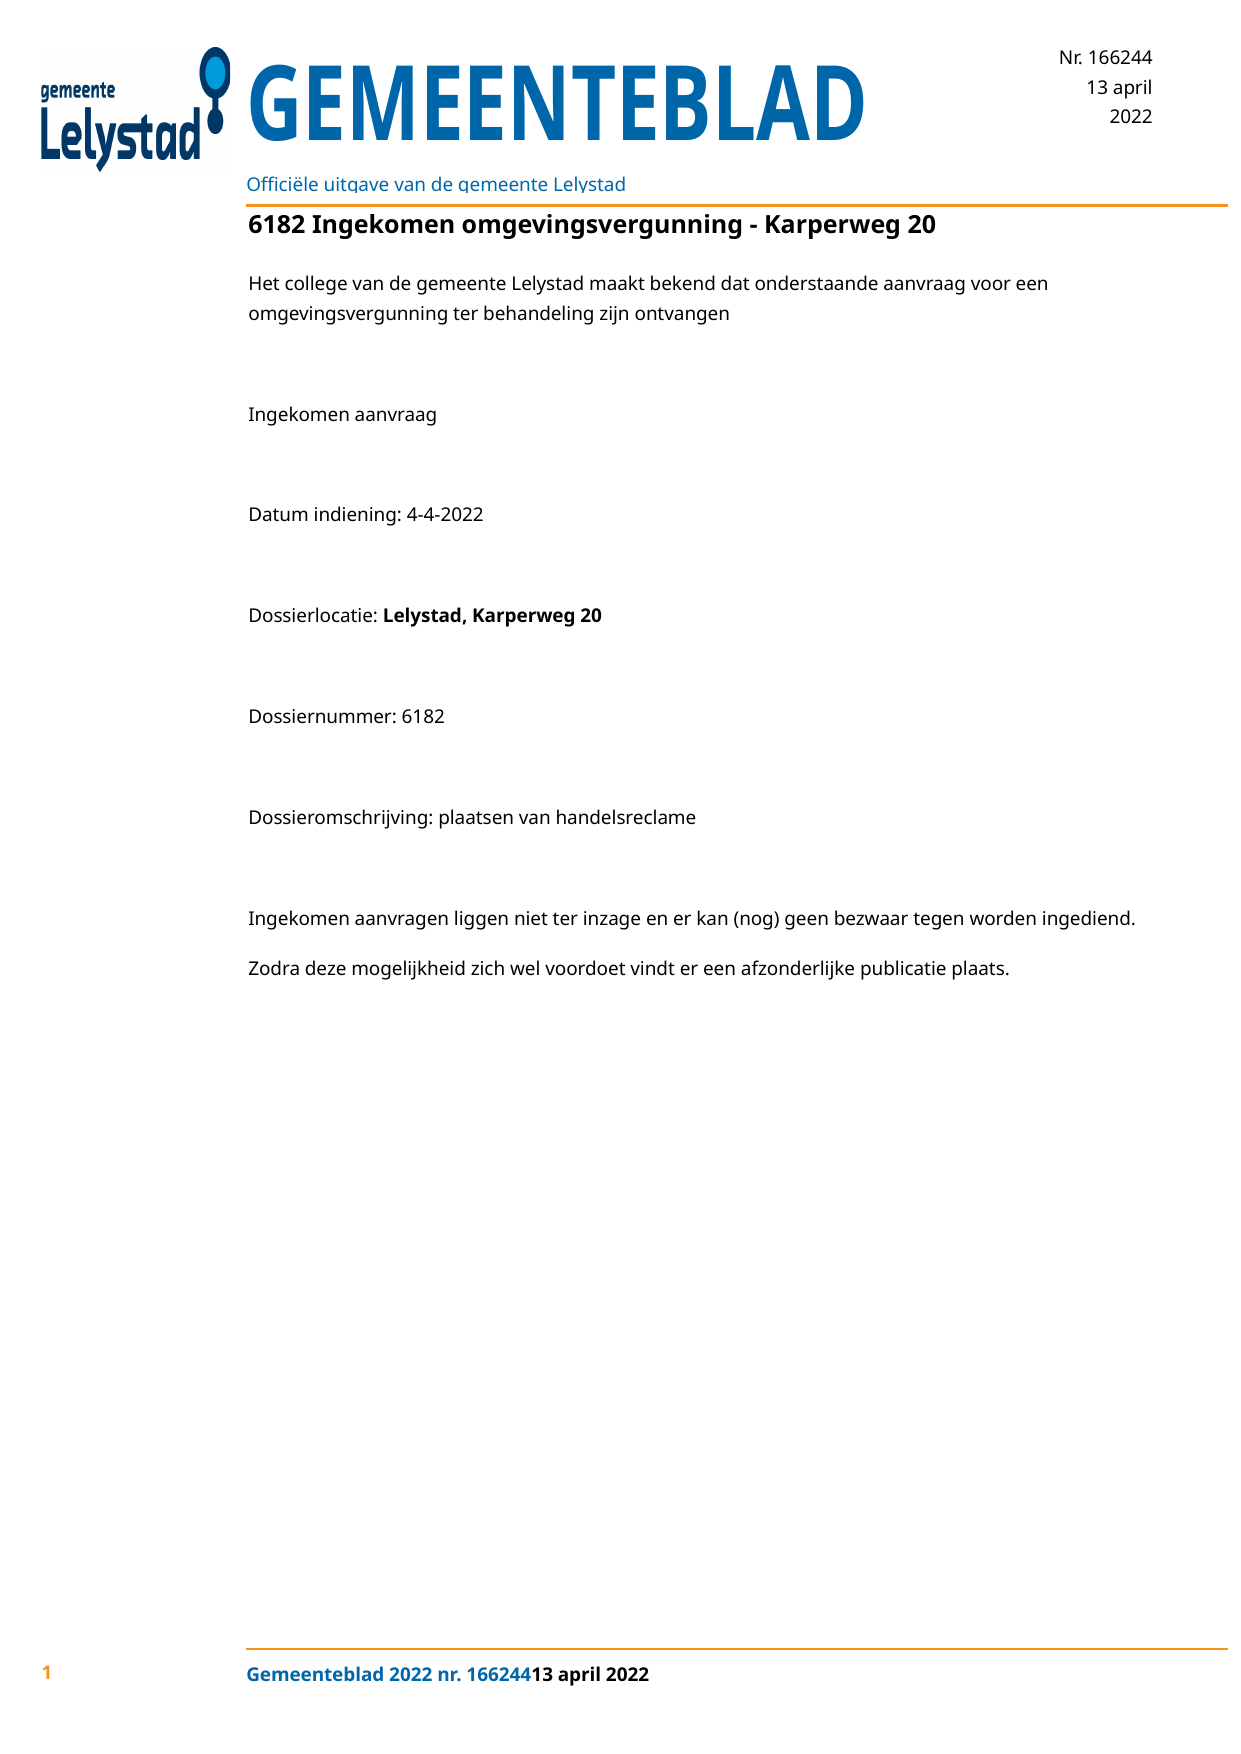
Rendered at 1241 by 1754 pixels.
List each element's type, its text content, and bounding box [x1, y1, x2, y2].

text Ingekomen aanvraag [248, 401, 1152, 426]
text Dossierlocatie: Lelystad, Karperweg 20 [248, 602, 1152, 628]
text Zodra deze mogelijkheid zich wel voordoet vindt er een afzonderlijke publicatie plaats. [248, 955, 1152, 981]
text Datum indiening: 4-4-2022 [248, 502, 1152, 527]
text Dossiernummer: 6182 [248, 703, 1152, 729]
text Ingekomen aanvragen liggen niet ter inzage en er kan (nog) geen bezwaar tegen worden ingediend. [248, 905, 1152, 931]
text 6182 Ingekomen omgevingsvergunning - Karperweg 20 [248, 207, 1152, 241]
picture [41, 47, 231, 172]
text Het college van de gemeente Lelystad maakt bekend dat onderstaande aanvraag voor een omgevingsvergunning ter behandeling zijn ontvangen [248, 270, 1152, 326]
text Dossieromschrijving: plaatsen van handelsreclame [248, 804, 1152, 830]
